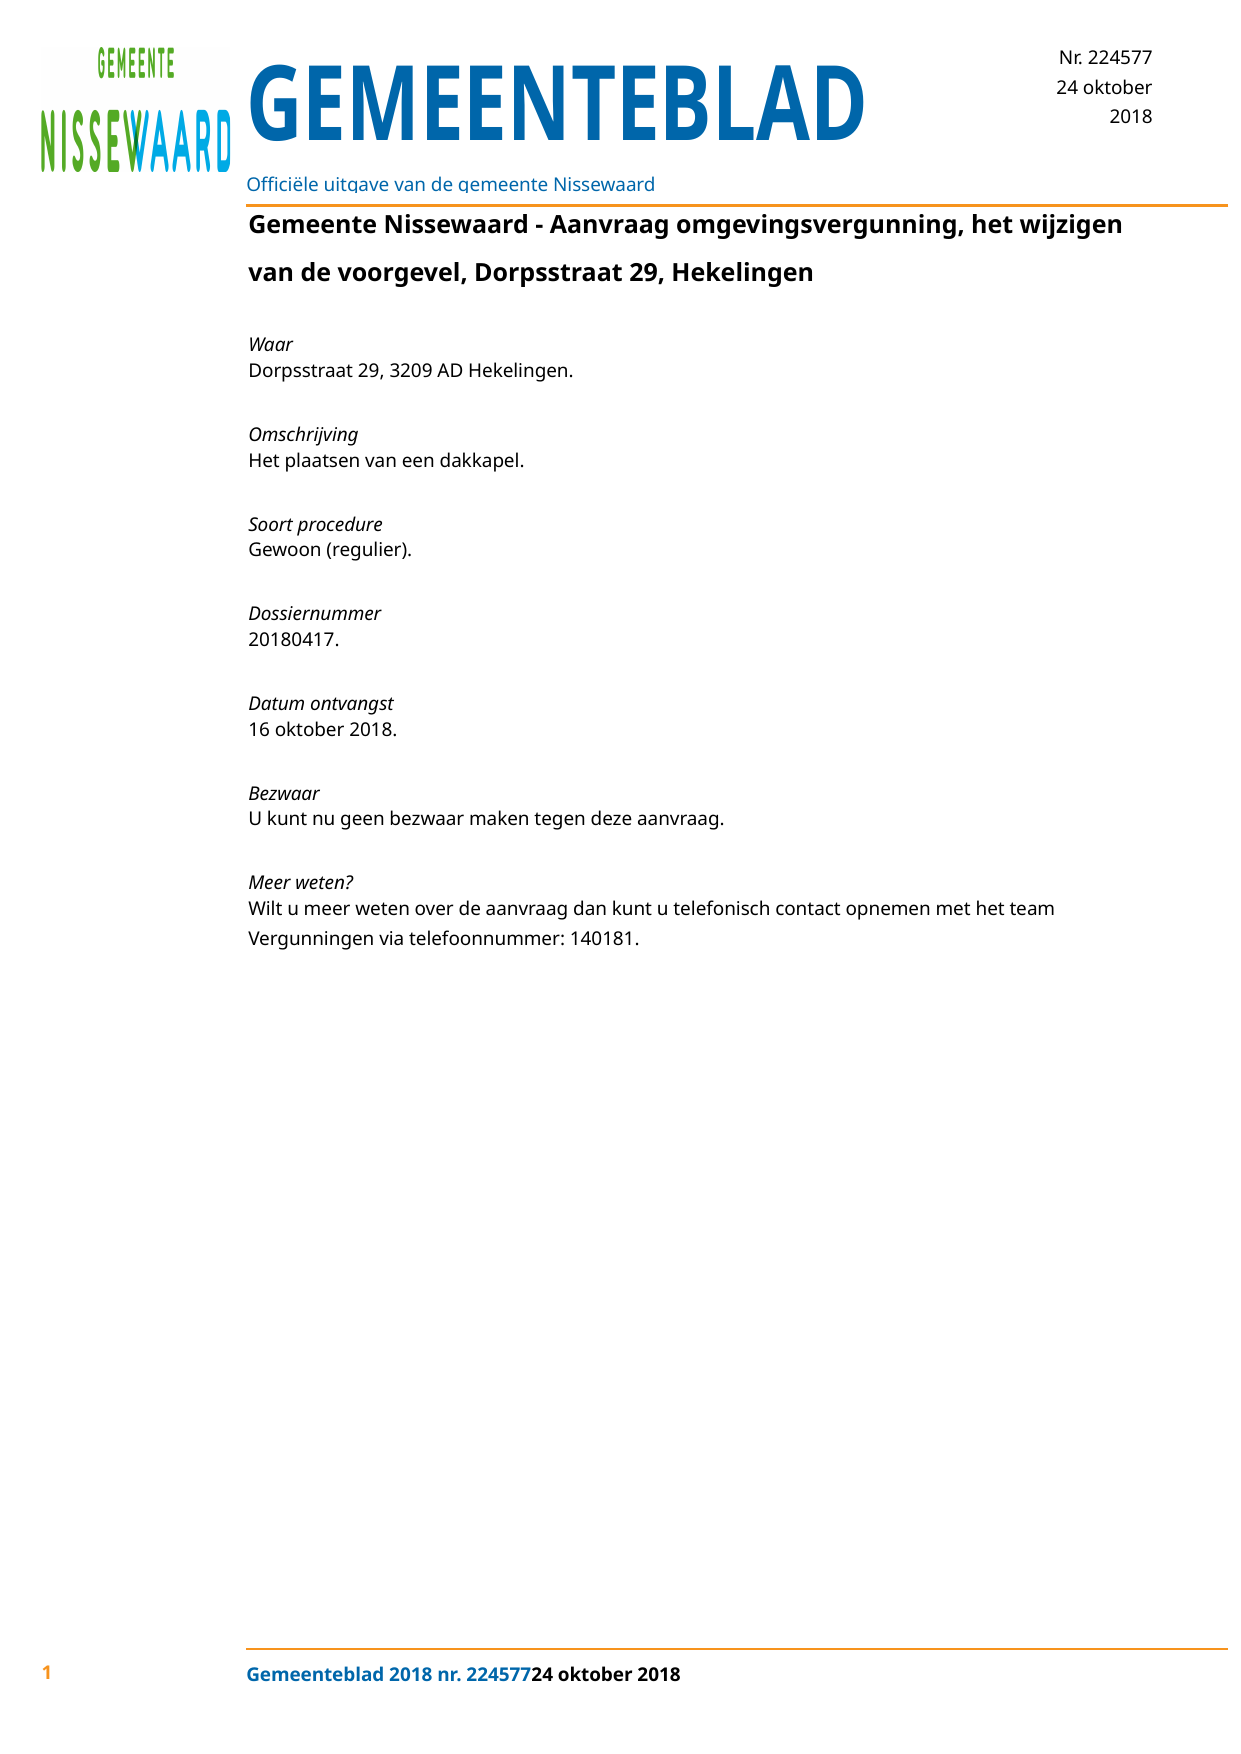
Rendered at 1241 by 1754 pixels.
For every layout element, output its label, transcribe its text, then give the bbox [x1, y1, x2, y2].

text Soort procedure [248, 511, 1152, 537]
text Meer weten? [248, 869, 1152, 895]
text Datum ontvangst [248, 690, 1152, 716]
text Dorpsstraat 29, 3209 AD Hekelingen. [248, 357, 1152, 383]
picture [41, 47, 231, 172]
picture [154, 157, 165, 172]
picture [222, 122, 227, 160]
text Bezwaar [248, 780, 1152, 806]
picture [201, 122, 206, 138]
text Omschrijving [248, 421, 1152, 447]
text Gewoon (regulier). [248, 537, 1152, 562]
picture [200, 151, 206, 172]
text U kunt nu geen bezwaar maken tegen deze aanvraag. [248, 806, 1152, 831]
text Waar [248, 331, 1152, 357]
text Dossiernummer [248, 601, 1152, 626]
picture [176, 157, 187, 172]
text 16 oktober 2018. [248, 716, 1152, 742]
text 20180417. [248, 626, 1152, 652]
text Wilt u meer weten over de aanvraag dan kunt u telefonisch contact opnemen met het team Vergunningen via telefoonnummer: 140181. [248, 895, 1152, 951]
text Gemeente Nissewaard - Aanvraag omgevingsvergunning, het wijzigen van de voorgevel, Dorpsstraat 29, Hekelingen [248, 207, 1152, 288]
text Het plaatsen van een dakkapel. [248, 447, 1152, 473]
